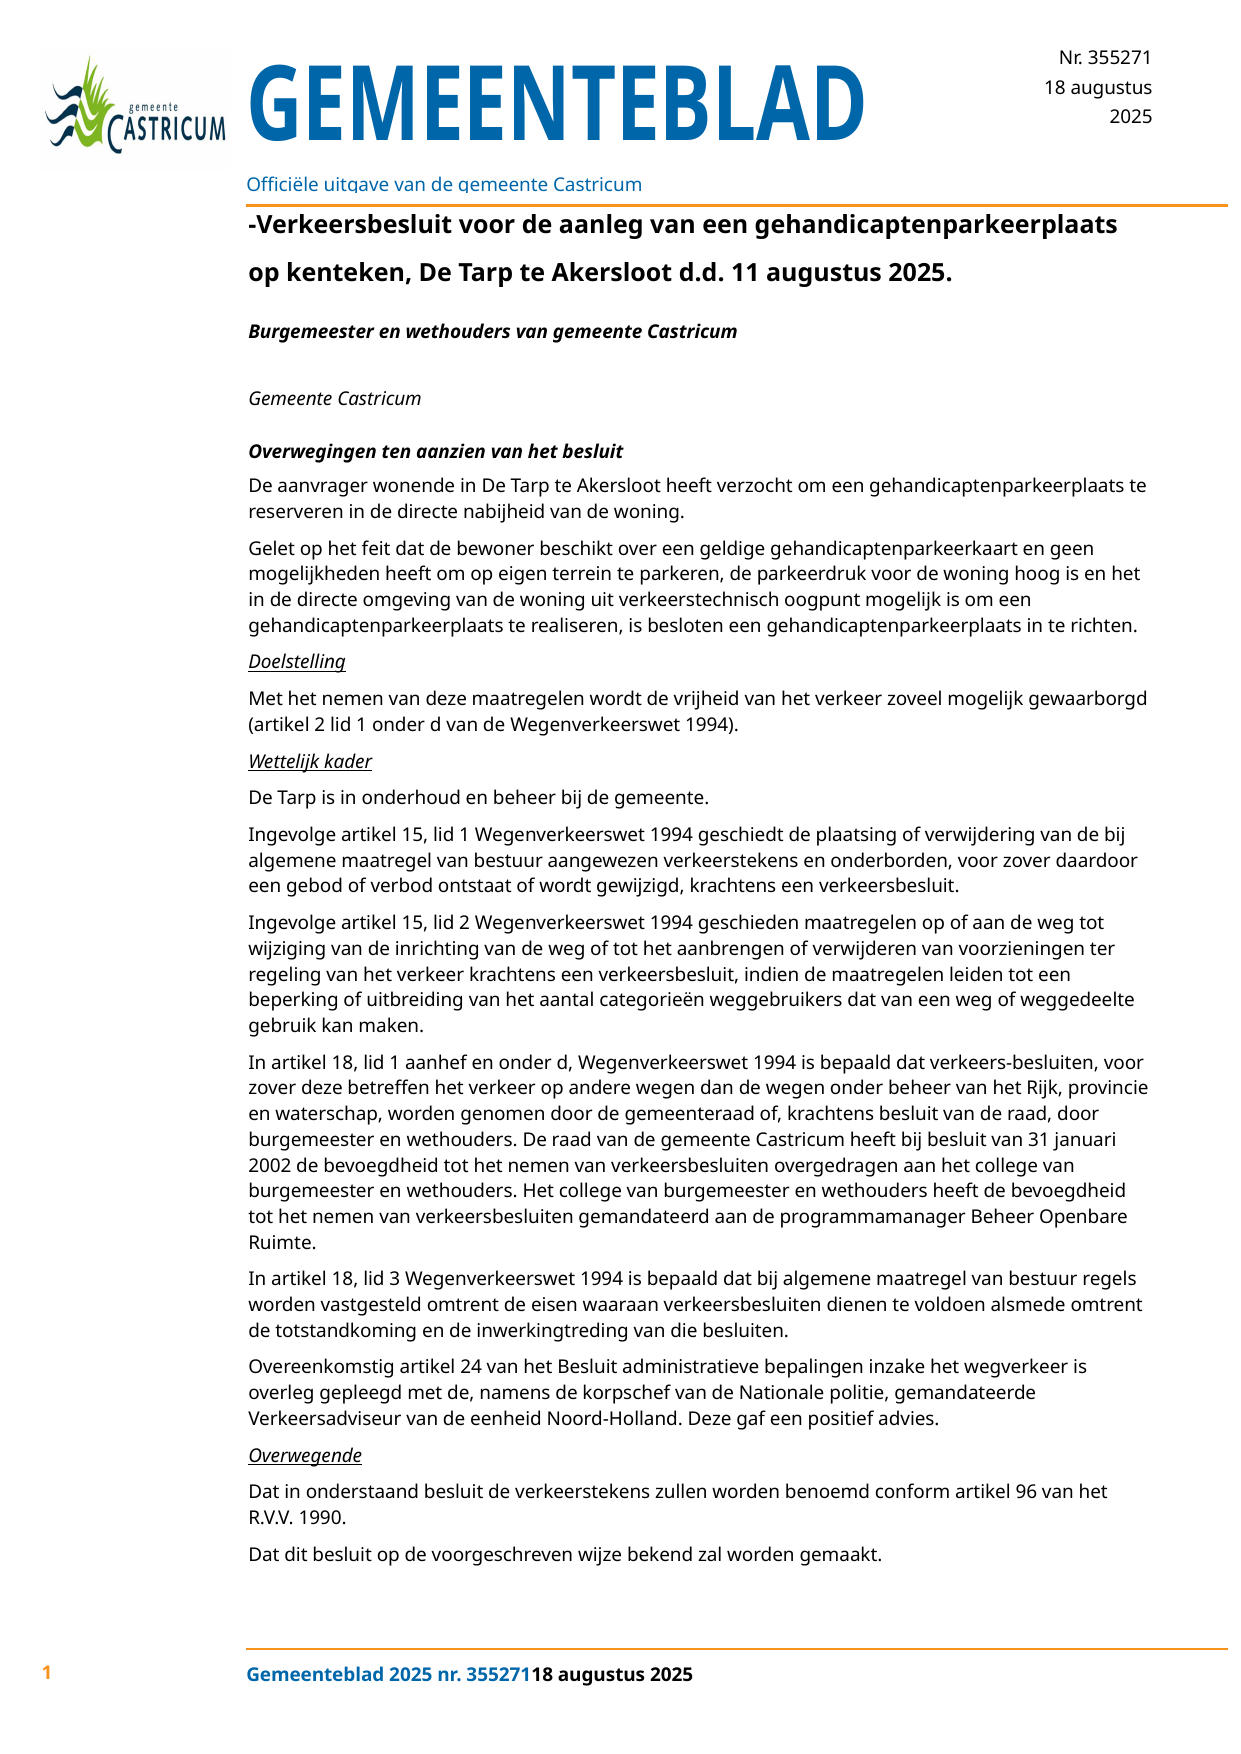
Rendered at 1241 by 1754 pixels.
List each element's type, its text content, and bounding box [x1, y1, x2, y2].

text Overwegende [248, 1442, 1152, 1468]
picture [41, 47, 231, 172]
text Overeenkomstig artikel 24 van het Besluit administratieve bepalingen inzake het wegverkeer is overleg gepleegd met de, namens de korpschef van de Nationale politie, gemandateerde Verkeersadviseur van de eenheid Noord-Holland. Deze gaf een positief advies. [248, 1354, 1152, 1431]
text Wettelijk kader [248, 748, 1152, 773]
text Dat dit besluit op de voorgeschreven wijze bekend zal worden gemaakt. [248, 1541, 1152, 1567]
text Doelstelling [248, 649, 1152, 674]
text Burgemeester en wethouders van gemeente Castricum [248, 318, 1152, 344]
text Dat in onderstaand besluit de verkeerstekens zullen worden benoemd conform artikel 96 van het R.V.V. 1990. [248, 1478, 1152, 1530]
text -Verkeersbesluit voor de aanleg van een gehandicaptenparkeerplaats op kenteken, De Tarp te Akersloot d.d. 11 augustus 2025. [248, 207, 1152, 288]
text Ingevolge artikel 15, lid 2 Wegenverkeerswet 1994 geschieden maatregelen op of aan de weg tot wijziging van de inrichting van de weg of tot het aanbrengen of verwijderen van voorzieningen ter regeling van het verkeer krachtens een verkeersbesluit, indien de maatregelen leiden tot een beperking of uitbreiding van het aantal categorieën weggebruikers dat van een weg of weggedeelte gebruik kan maken. [248, 909, 1152, 1038]
text Met het nemen van deze maatregelen wordt de vrijheid van het verkeer zoveel mogelijk gewaarborgd (artikel 2 lid 1 onder d van de Wegenverkeerswet 1994). [248, 685, 1152, 737]
text In artikel 18, lid 3 Wegenverkeerswet 1994 is bepaald dat bij algemene maatregel van bestuur regels worden vastgesteld omtrent de eisen waaraan verkeersbesluiten dienen te voldoen alsmede omtrent de totstandkoming en de inwerkingtreding van die besluiten. [248, 1266, 1152, 1343]
text Gelet op het feit dat de bewoner beschikt over een geldige gehandicaptenparkeerkaart en geen mogelijkheden heeft om op eigen terrein te parkeren, de parkeerdruk voor de woning hoog is en het in de directe omgeving van de woning uit verkeerstechnisch oogpunt mogelijk is om een gehandicaptenparkeerplaats te realiseren, is besloten een gehandicaptenparkeerplaats in te richten. [248, 535, 1152, 638]
text De aanvrager wonende in De Tarp te Akersloot heeft verzocht om een gehandicaptenparkeerplaats te reserveren in de directe nabijheid van de woning. [248, 472, 1152, 524]
text De Tarp is in onderhoud en beheer bij de gemeente. [248, 784, 1152, 810]
text Overwegingen ten aanzien van het besluit [248, 438, 1152, 464]
text In artikel 18, lid 1 aanhef en onder d, Wegenverkeerswet 1994 is bepaald dat verkeers-besluiten, voor zover deze betreffen het verkeer op andere wegen dan de wegen onder beheer van het Rijk, provincie en waterschap, worden genomen door de gemeenteraad of, krachtens besluit van de raad, door burgemeester en wethouders. De raad van de gemeente Castricum heeft bij besluit van 31 januari 2002 de bevoegdheid tot het nemen van verkeersbesluiten overgedragen aan het college van burgemeester en wethouders. Het college van burgemeester en wethouders heeft de bevoegdheid tot het nemen van verkeersbesluiten gemandateerd aan de programmamanager Beheer Openbare Ruimte. [248, 1049, 1152, 1255]
text Gemeente Castricum [248, 386, 1152, 411]
text Ingevolge artikel 15, lid 1 Wegenverkeerswet 1994 geschiedt de plaatsing of verwijdering van de bij algemene maatregel van bestuur aangewezen verkeerstekens en onderborden, voor zover daardoor een gebod of verbod ontstaat of wordt gewijzigd, krachtens een verkeersbesluit. [248, 821, 1152, 898]
